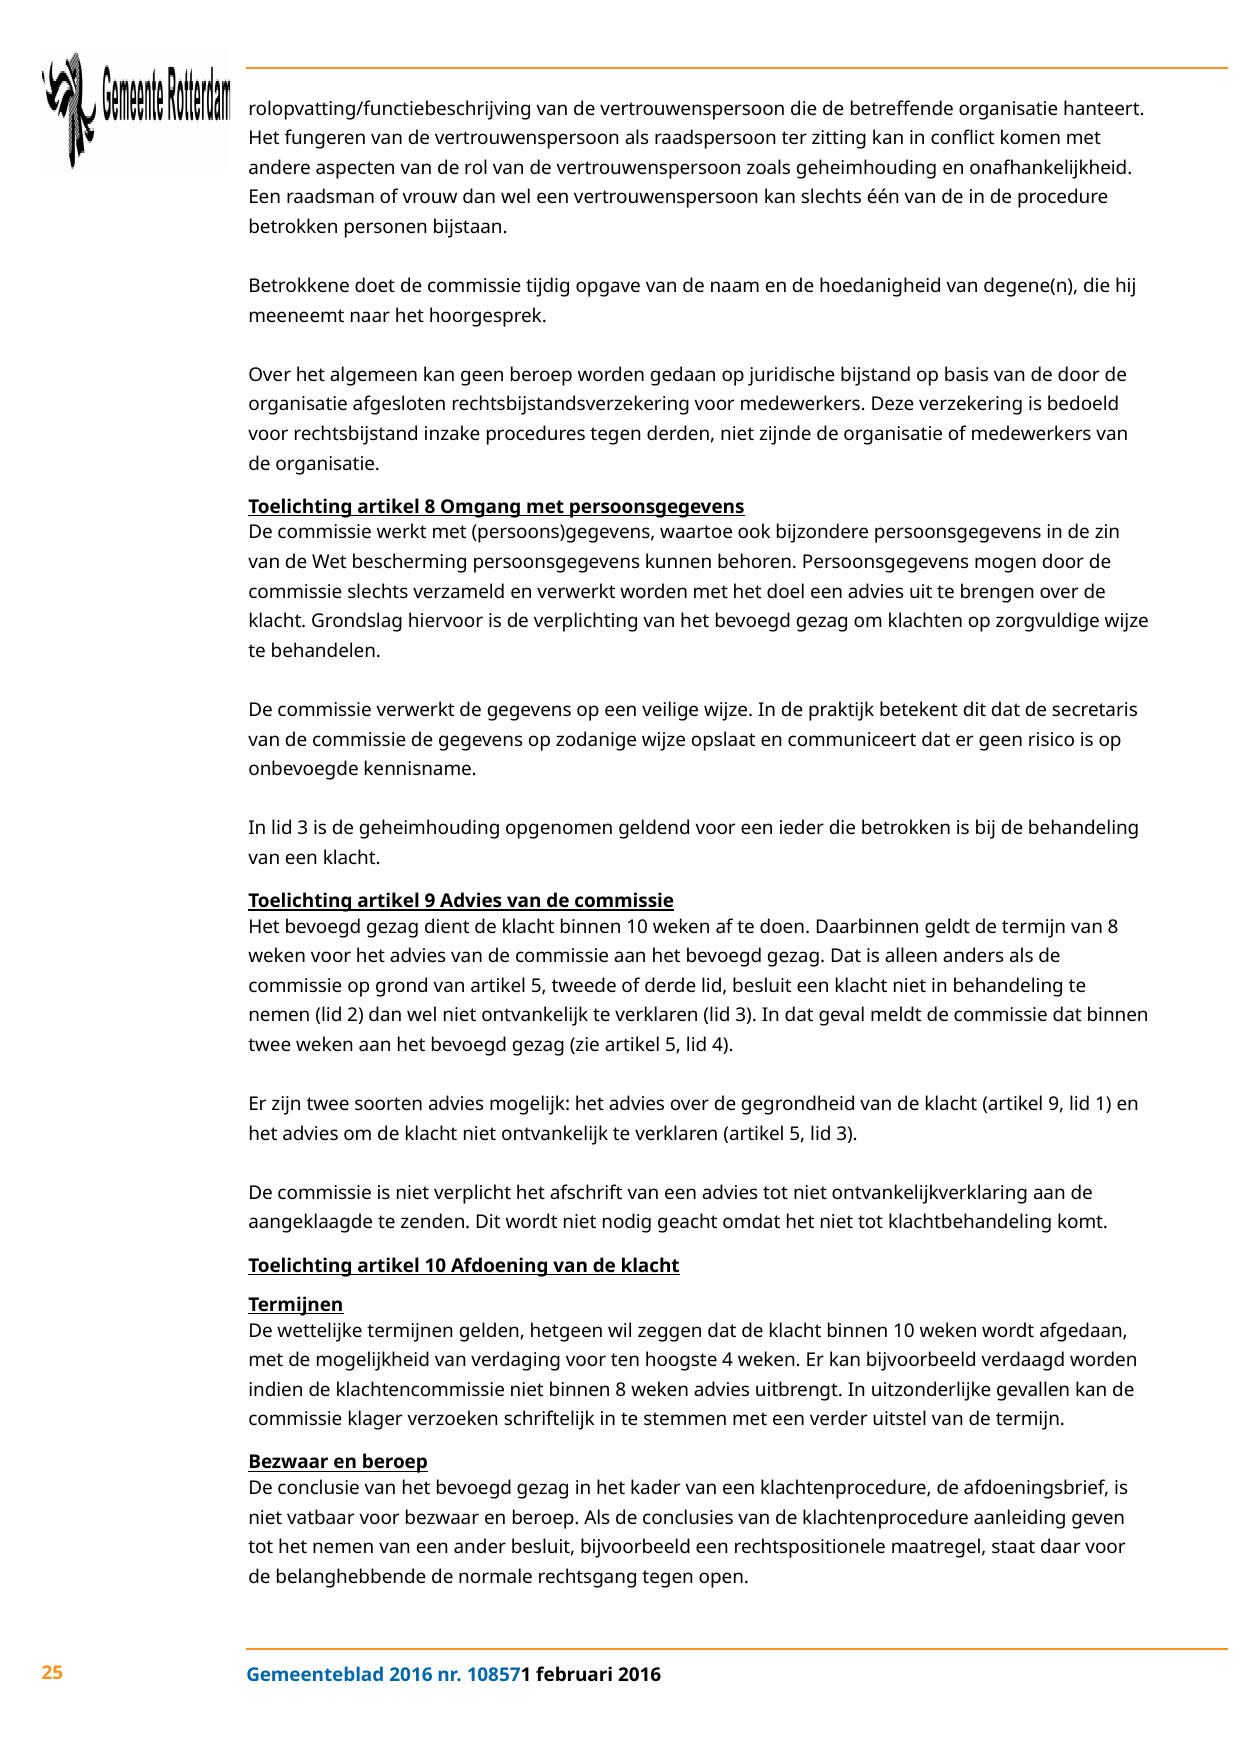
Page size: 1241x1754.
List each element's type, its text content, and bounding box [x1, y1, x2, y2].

text De commissie is niet verplicht het afschrift van een advies tot niet ontvankelijkverklaring aan de aangeklaagde te zenden. Dit wordt niet nodig geacht omdat het niet tot klachtbehandeling komt. [248, 1179, 1152, 1234]
text De wettelijke termijnen gelden, hetgeen wil zeggen dat de klacht binnen 10 weken wordt afgedaan, met de mogelijkheid van verdaging voor ten hoogste 4 weken. Er kan bijvoorbeeld verdaagd worden indien de klachtencommissie niet binnen 8 weken advies uitbrengt. In uitzonderlijke gevallen kan de commissie klager verzoeken schriftelijk in te stemmen met een verder uitstel van de termijn. [248, 1317, 1152, 1431]
picture [41, 47, 231, 172]
text Toelichting artikel 9 Advies van de commissie [248, 887, 1152, 913]
text Bezwaar en beroep [248, 1449, 1152, 1474]
text Er zijn twee soorten advies mogelijk: het advies over de gegrondheid van de klacht (artikel 9, lid 1) en het advies om de klacht niet ontvankelijk te verklaren (artikel 5, lid 3). [248, 1090, 1152, 1146]
text Toelichting artikel 10 Afdoening van de klacht [248, 1252, 1152, 1278]
text Termijnen [248, 1291, 1152, 1317]
text De conclusie van het bevoegd gezag in het kader van een klachtenprocedure, de afdoeningsbrief, is niet vatbaar voor bezwaar en beroep. Als de conclusies van de klachtenprocedure aanleiding geven tot het nemen van een ander besluit, bijvoorbeeld een rechtspositionele maatregel, staat daar voor de belanghebbende de normale rechtsgang tegen open. [248, 1474, 1152, 1589]
text Het bevoegd gezag dient de klacht binnen 10 weken af te doen. Daarbinnen geldt de termijn van 8 weken voor het advies van de commissie aan het bevoegd gezag. Dat is alleen anders als de commissie op grond van artikel 5, tweede of derde lid, besluit een klacht niet in behandeling te nemen (lid 2) dan wel niet ontvankelijk te verklaren (lid 3). In dat geval meldt de commissie dat binnen twee weken aan het bevoegd gezag (zie artikel 5, lid 4). [248, 913, 1152, 1057]
text rolopvatting/functiebeschrijving van de vertrouwenspersoon die de betreffende organisatie hanteert. Het fungeren van de vertrouwenspersoon als raadspersoon ter zitting kan in conflict komen met andere aspecten van de rol van de vertrouwenspersoon zoals geheimhouding en onafhankelijkheid. Een raadsman of vrouw dan wel een vertrouwenspersoon kan slechts één van de in de procedure betrokken personen bijstaan. [248, 95, 1152, 239]
text Betrokkene doet de commissie tijdig opgave van de naam en de hoedanigheid van degene(n), die hij meeneemt naar het hoorgesprek. [248, 272, 1152, 328]
text De commissie verwerkt de gegevens op een veilige wijze. In de praktijk betekent dit dat de secretaris van de commissie de gegevens op zodanige wijze opslaat en communiceert dat er geen risico is op onbevoegde kennisname. [248, 696, 1152, 781]
text Toelichting artikel 8 Omgang met persoonsgegevens [248, 493, 1152, 519]
text In lid 3 is de geheimhouding opgenomen geldend voor een ieder die betrokken is bij de behandeling van een klacht. [248, 814, 1152, 870]
text Over het algemeen kan geen beroep worden gedaan op juridische bijstand op basis van de door de organisatie afgesloten rechtsbijstandsverzekering voor medewerkers. Deze verzekering is bedoeld voor rechtsbijstand inzake procedures tegen derden, niet zijnde de organisatie of medewerkers van de organisatie. [248, 361, 1152, 476]
text De commissie werkt met (persoons)gegevens, waartoe ook bijzondere persoonsgegevens in de zin van de Wet bescherming persoonsgegevens kunnen behoren. Persoonsgegevens mogen door de commissie slechts verzameld en verwerkt worden met het doel een advies uit te brengen over de klacht. Grondslag hiervoor is de verplichting van het bevoegd gezag om klachten op zorgvuldige wijze te behandelen. [248, 519, 1152, 663]
